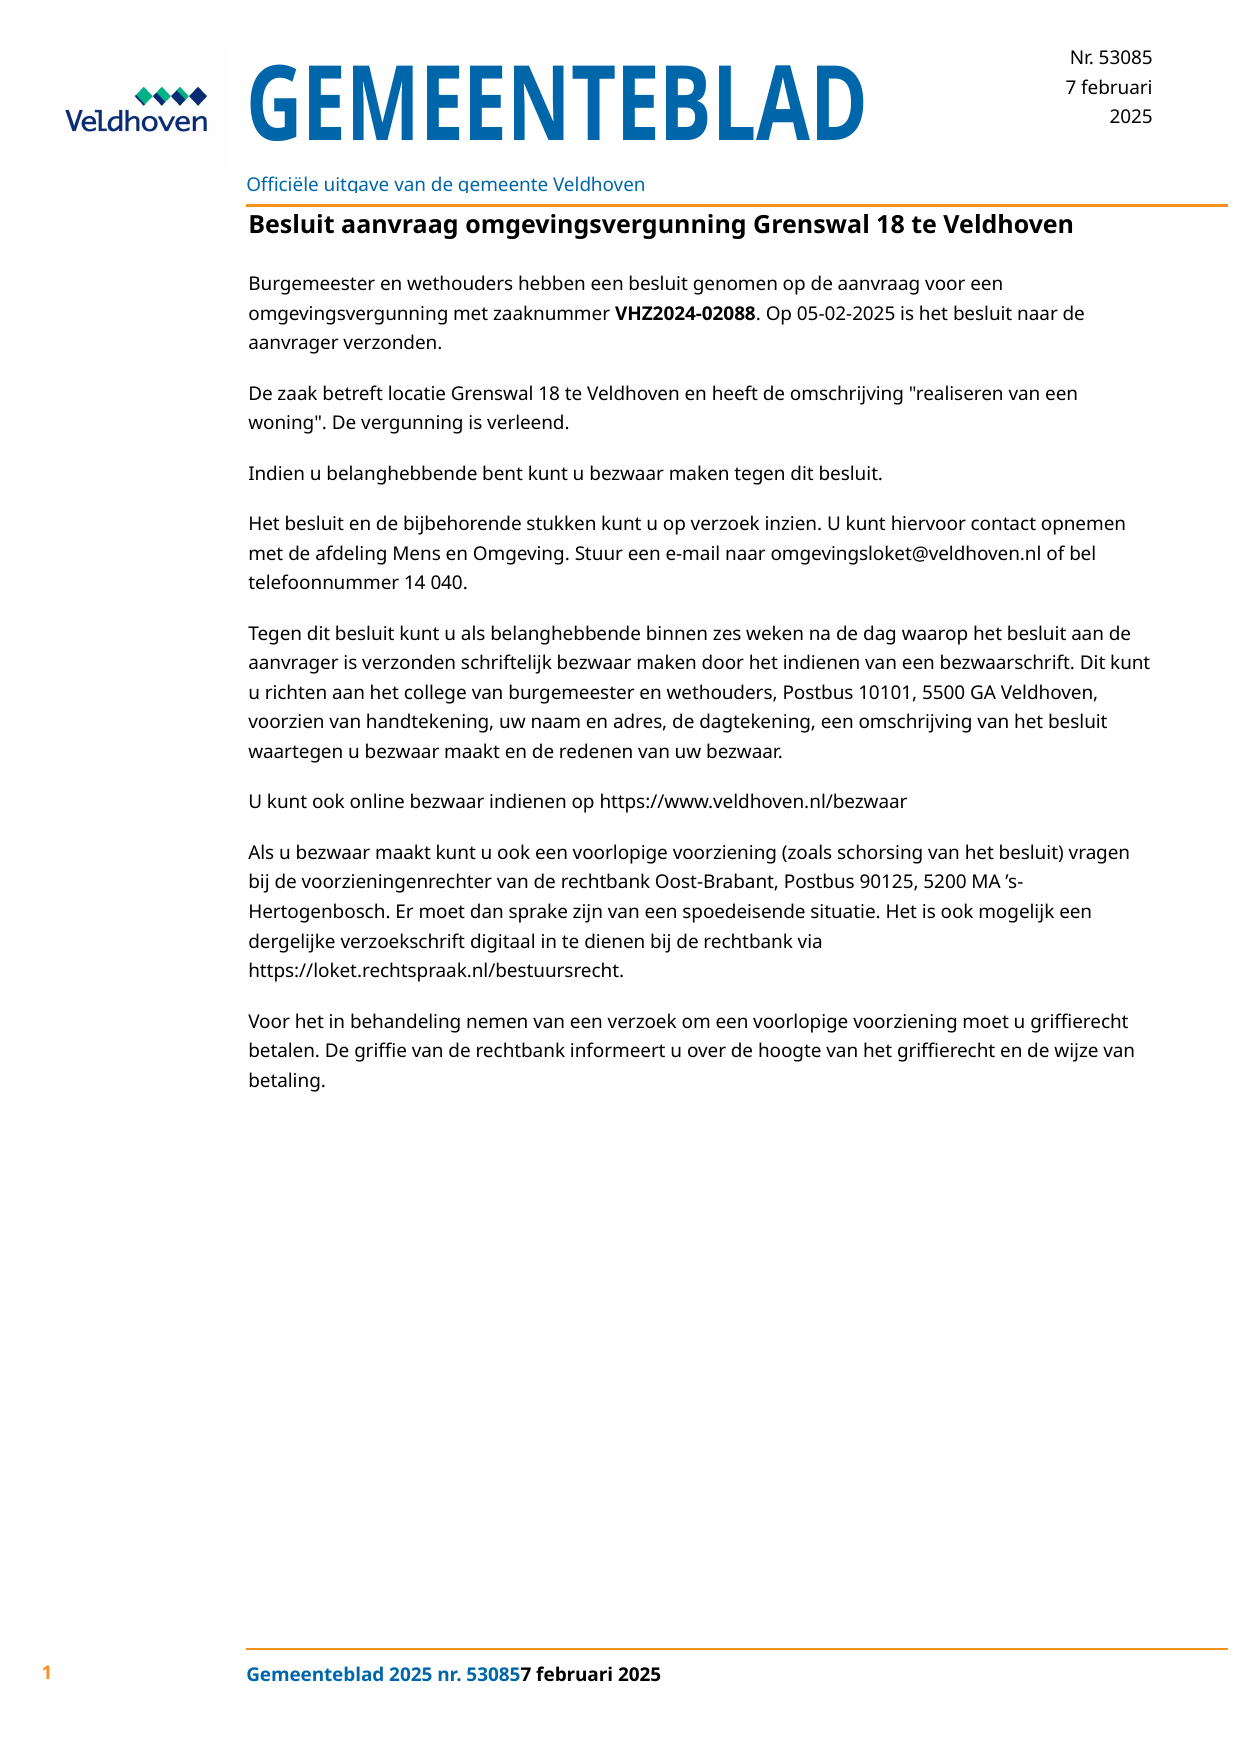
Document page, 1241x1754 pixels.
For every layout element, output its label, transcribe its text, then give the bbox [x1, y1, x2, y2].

text De zaak betreft locatie Grenswal 18 te Veldhoven en heeft de omschrijving "realiseren van een woning". De vergunning is verleend. [248, 380, 1152, 435]
text Als u bezwaar maakt kunt u ook een voorlopige voorziening (zoals schorsing van het besluit) vragen bij de voorzieningenrechter van de rechtbank Oost-Brabant, Postbus 90125, 5200 MA ’s-Hertogenbosch. Er moet dan sprake zijn van een spoedeisende situatie. Het is ook mogelijk een dergelijke verzoekschrift digitaal in te dienen bij de rechtbank via https://loket.rechtspraak.nl/bestuursrecht. [248, 839, 1152, 983]
text Burgemeester en wethouders hebben een besluit genomen op de aanvraag voor een omgevingsvergunning met zaaknummer VHZ2024-02088. Op 05-02-2025 is het besluit naar de aanvrager verzonden. [248, 270, 1152, 355]
text Voor het in behandeling nemen van een verzoek om een voorlopige voorziening moet u griffierecht betalen. De griffie van de rechtbank informeert u over de hoogte van het griffierecht en de wijze van betaling. [248, 1008, 1152, 1093]
text U kunt ook online bezwaar indienen op https://www.veldhoven.nl/bezwaar [248, 789, 1152, 814]
text Besluit aanvraag omgevingsvergunning Grenswal 18 te Veldhoven [248, 207, 1152, 241]
picture [41, 47, 231, 172]
text Indien u belanghebbende bent kunt u bezwaar maken tegen dit besluit. [248, 460, 1152, 486]
text Tegen dit besluit kunt u als belanghebbende binnen zes weken na de dag waarop het besluit aan de aanvrager is verzonden schriftelijk bezwaar maken door het indienen van een bezwaarschrift. Dit kunt u richten aan het college van burgemeester en wethouders, Postbus 10101, 5500 GA Veldhoven, voorzien van handtekening, uw naam en adres, de dagtekening, een omschrijving van het besluit waartegen u bezwaar maakt en de redenen van uw bezwaar. [248, 620, 1152, 764]
text Het besluit en de bijbehorende stukken kunt u op verzoek inzien. U kunt hiervoor contact opnemen met de afdeling Mens en Omgeving. Stuur een e-mail naar omgevingsloket@veldhoven.nl of bel telefoonnummer 14 040. [248, 510, 1152, 595]
